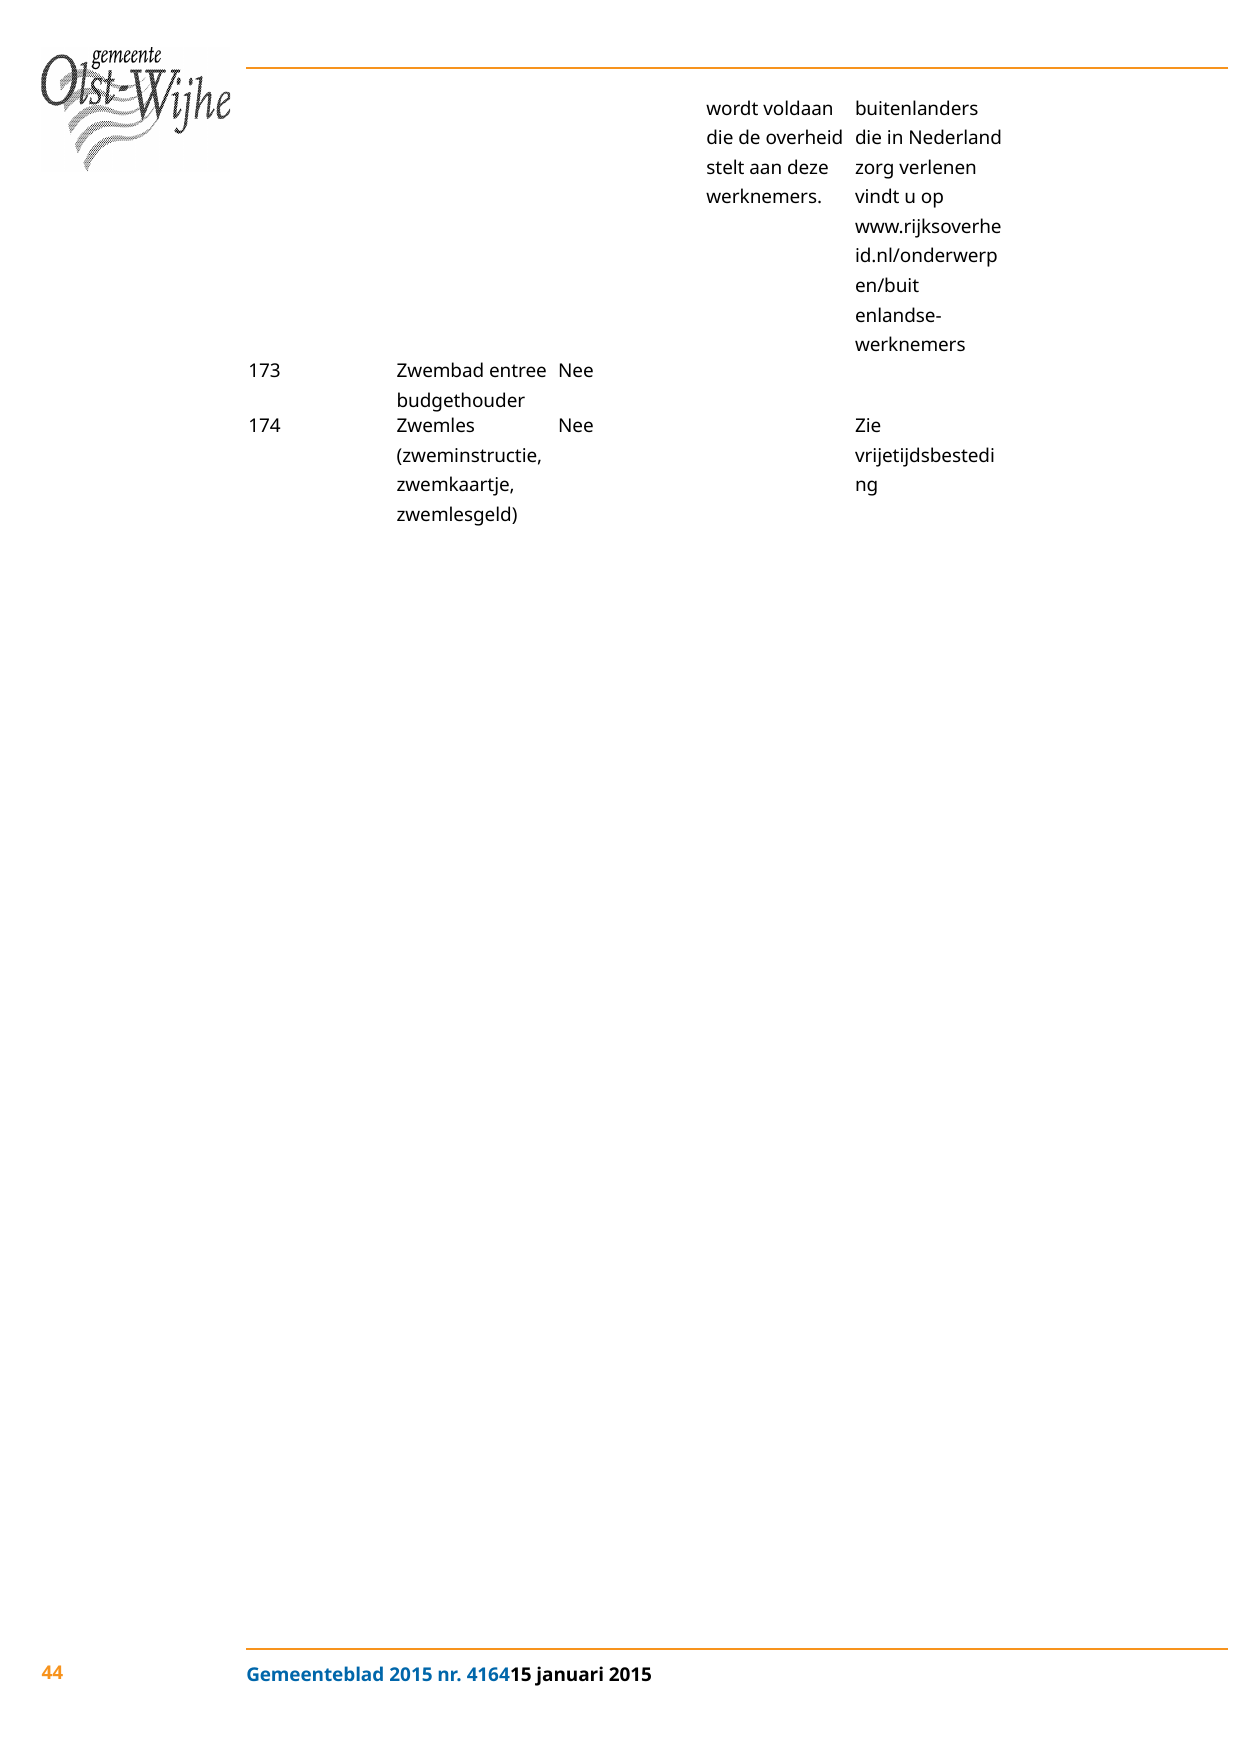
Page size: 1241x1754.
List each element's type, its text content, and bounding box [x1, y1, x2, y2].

table_cell Zwembad entree budgethouder [396, 357, 558, 412]
table_cell 174 [248, 413, 396, 527]
table_cell 173 [248, 357, 396, 412]
table_cell Zwemles (zweminstructie, zwemkaartje, zwemlesgeld) [396, 413, 558, 527]
table_cell [855, 357, 1003, 412]
table_cell [396, 95, 558, 357]
table_cell [558, 95, 706, 357]
picture [41, 47, 231, 172]
table_cell Nee [558, 357, 706, 412]
table_cell [248, 95, 396, 357]
table_cell wordt voldaan die de overheid stelt aan deze werknemers. [706, 95, 855, 357]
table_cell buitenlanders die in Nederland zorg verlenen vindt u op www.rijksoverheid.nl/onderwerpen/buit enlandse-werknemers [855, 95, 1003, 357]
table_cell [1003, 357, 1152, 412]
table_cell [706, 357, 855, 412]
table_cell Nee [558, 413, 706, 527]
table_cell [1003, 413, 1152, 527]
table_cell [706, 413, 855, 527]
table_cell Zie vrijetijdsbesteding [855, 413, 1003, 527]
table_cell [1003, 95, 1152, 357]
